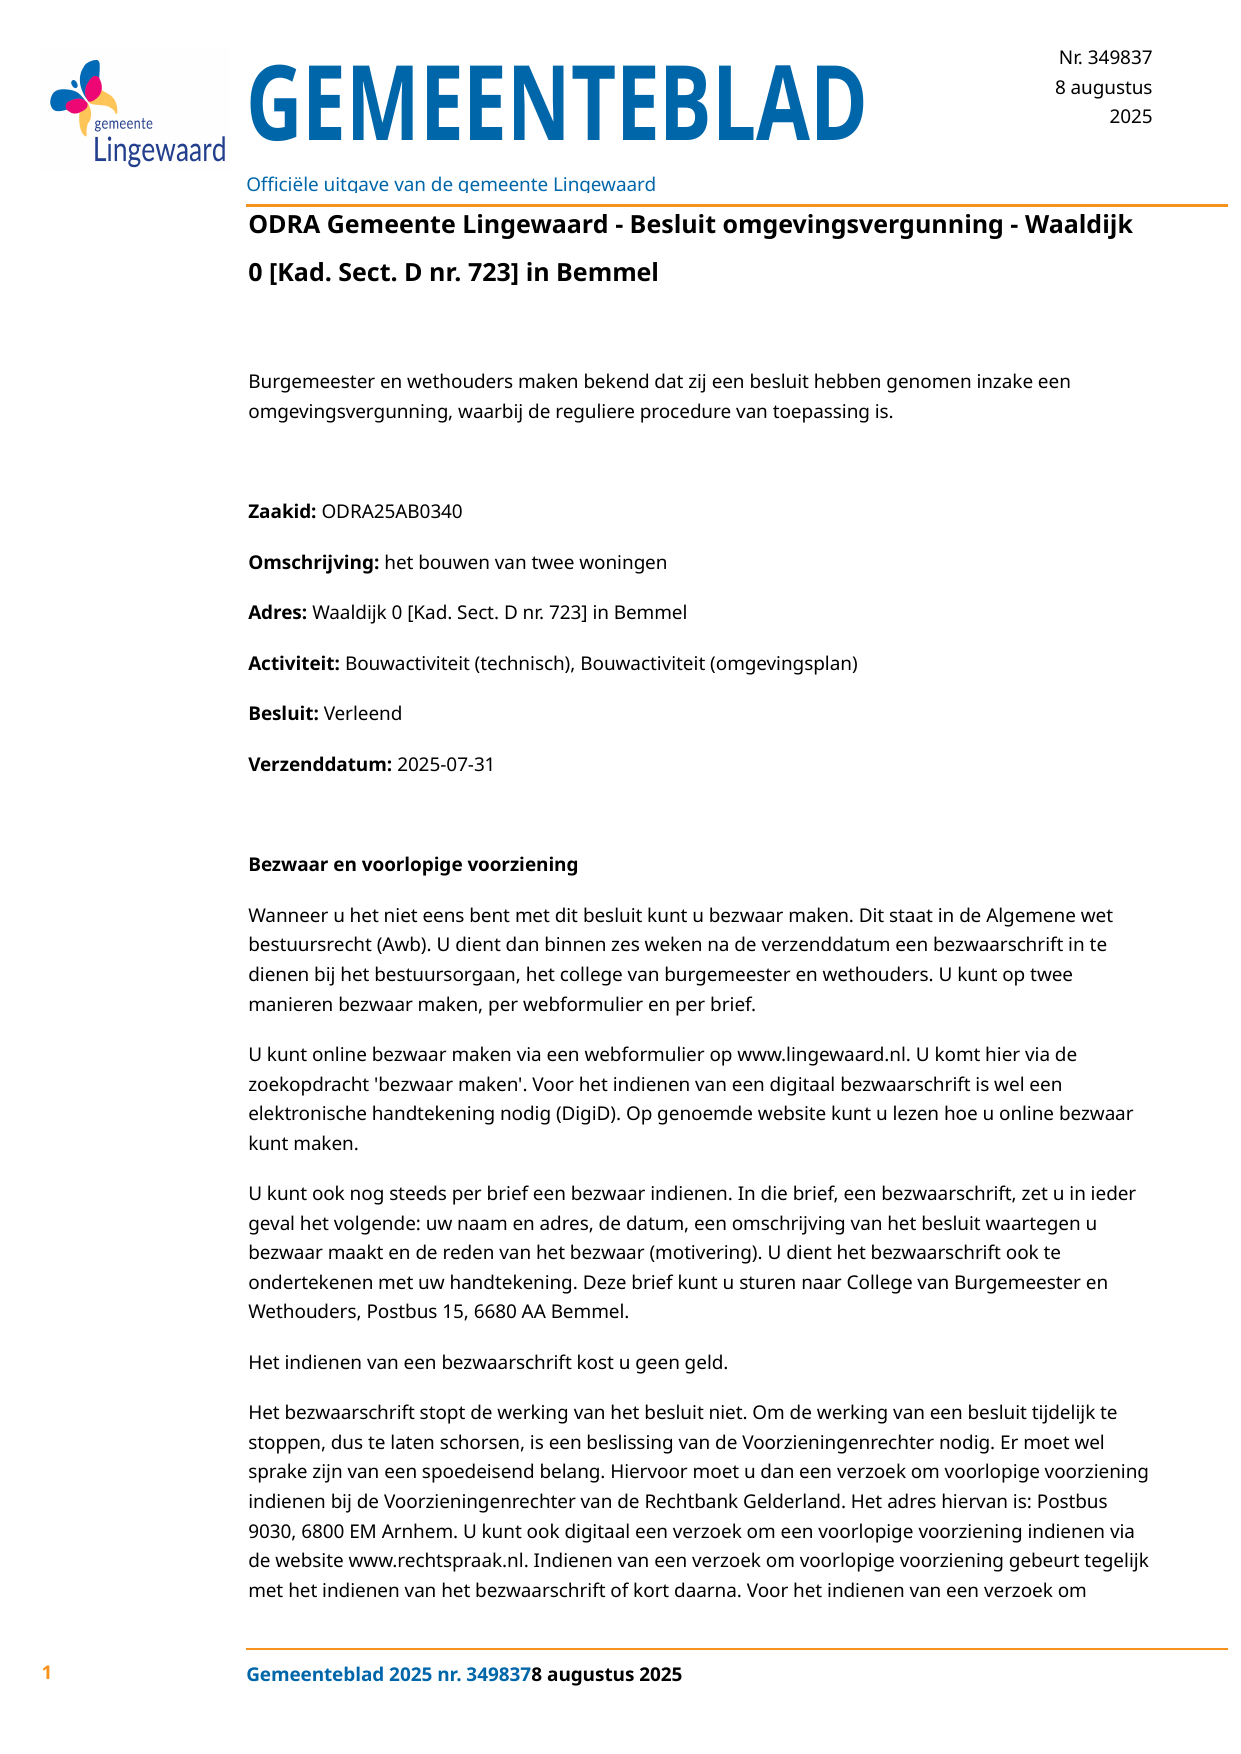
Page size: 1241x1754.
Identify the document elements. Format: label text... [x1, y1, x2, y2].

picture [41, 47, 231, 172]
text Activiteit: Bouwactiviteit (technisch), Bouwactiviteit (omgevingsplan) [248, 650, 1152, 676]
text U kunt online bezwaar maken via een webformulier op www.lingewaard.nl. U komt hier via de zoekopdracht 'bezwaar maken'. Voor het indienen van een digitaal bezwaarschrift is wel een elektronische handtekening nodig (DigiD). Op genoemde website kunt u lezen hoe u online bezwaar kunt maken. [248, 1041, 1152, 1156]
text Wanneer u het niet eens bent met dit besluit kunt u bezwaar maken. Dit staat in de Algemene wet bestuursrecht (Awb). U dient dan binnen zes weken na de verzenddatum een bezwaarschrift in te dienen bij het bestuursorgaan, het college van burgemeester en wethouders. U kunt op twee manieren bezwaar maken, per webformulier en per brief. [248, 902, 1152, 1017]
text Burgemeester en wethouders maken bekend dat zij een besluit hebben genomen inzake een omgevingsvergunning, waarbij de reguliere procedure van toepassing is. [248, 368, 1152, 424]
text Bezwaar en voorlopige voorziening [248, 852, 1152, 877]
text ODRA Gemeente Lingewaard - Besluit omgevingsvergunning - Waaldijk 0 [Kad. Sect. D nr. 723] in Bemmel [248, 207, 1152, 288]
text Adres: Waaldijk 0 [Kad. Sect. D nr. 723] in Bemmel [248, 599, 1152, 625]
text Besluit: Verleend [248, 700, 1152, 726]
text Zaakid: ODRA25AB0340 [248, 499, 1152, 524]
text Het indienen van een bezwaarschrift kost u geen geld. [248, 1349, 1152, 1375]
text Omschrijving: het bouwen van twee woningen [248, 549, 1152, 575]
text Verzenddatum: 2025-07-31 [248, 751, 1152, 777]
text Het bezwaarschrift stopt de werking van het besluit niet. Om de werking van een besluit tijdelijk te stoppen, dus te laten schorsen, is een beslissing van de Voorzieningenrechter nodig. Er moet wel sprake zijn van een spoedeisend belang. Hiervoor moet u dan een verzoek om voorlopige voorziening indienen bij de Voorzieningenrechter van de Rechtbank Gelderland. Het adres hiervan is: Postbus 9030, 6800 EM Arnhem. U kunt ook digitaal een verzoek om een voorlopige voorziening indienen via de website www.rechtspraak.nl. Indienen van een verzoek om voorlopige voorziening gebeurt tegelijk met het indienen van het bezwaarschrift of kort daarna. Voor het indienen van een verzoek om [248, 1399, 1152, 1603]
text U kunt ook nog steeds per brief een bezwaar indienen. In die brief, een bezwaarschrift, zet u in ieder geval het volgende: uw naam en adres, de datum, een omschrijving van het besluit waartegen u bezwaar maakt en de reden van het bezwaar (motivering). U dient het bezwaarschrift ook te ondertekenen met uw handtekening. Deze brief kunt u sturen naar College van Burgemeester en Wethouders, Postbus 15, 6680 AA Bemmel. [248, 1180, 1152, 1324]
